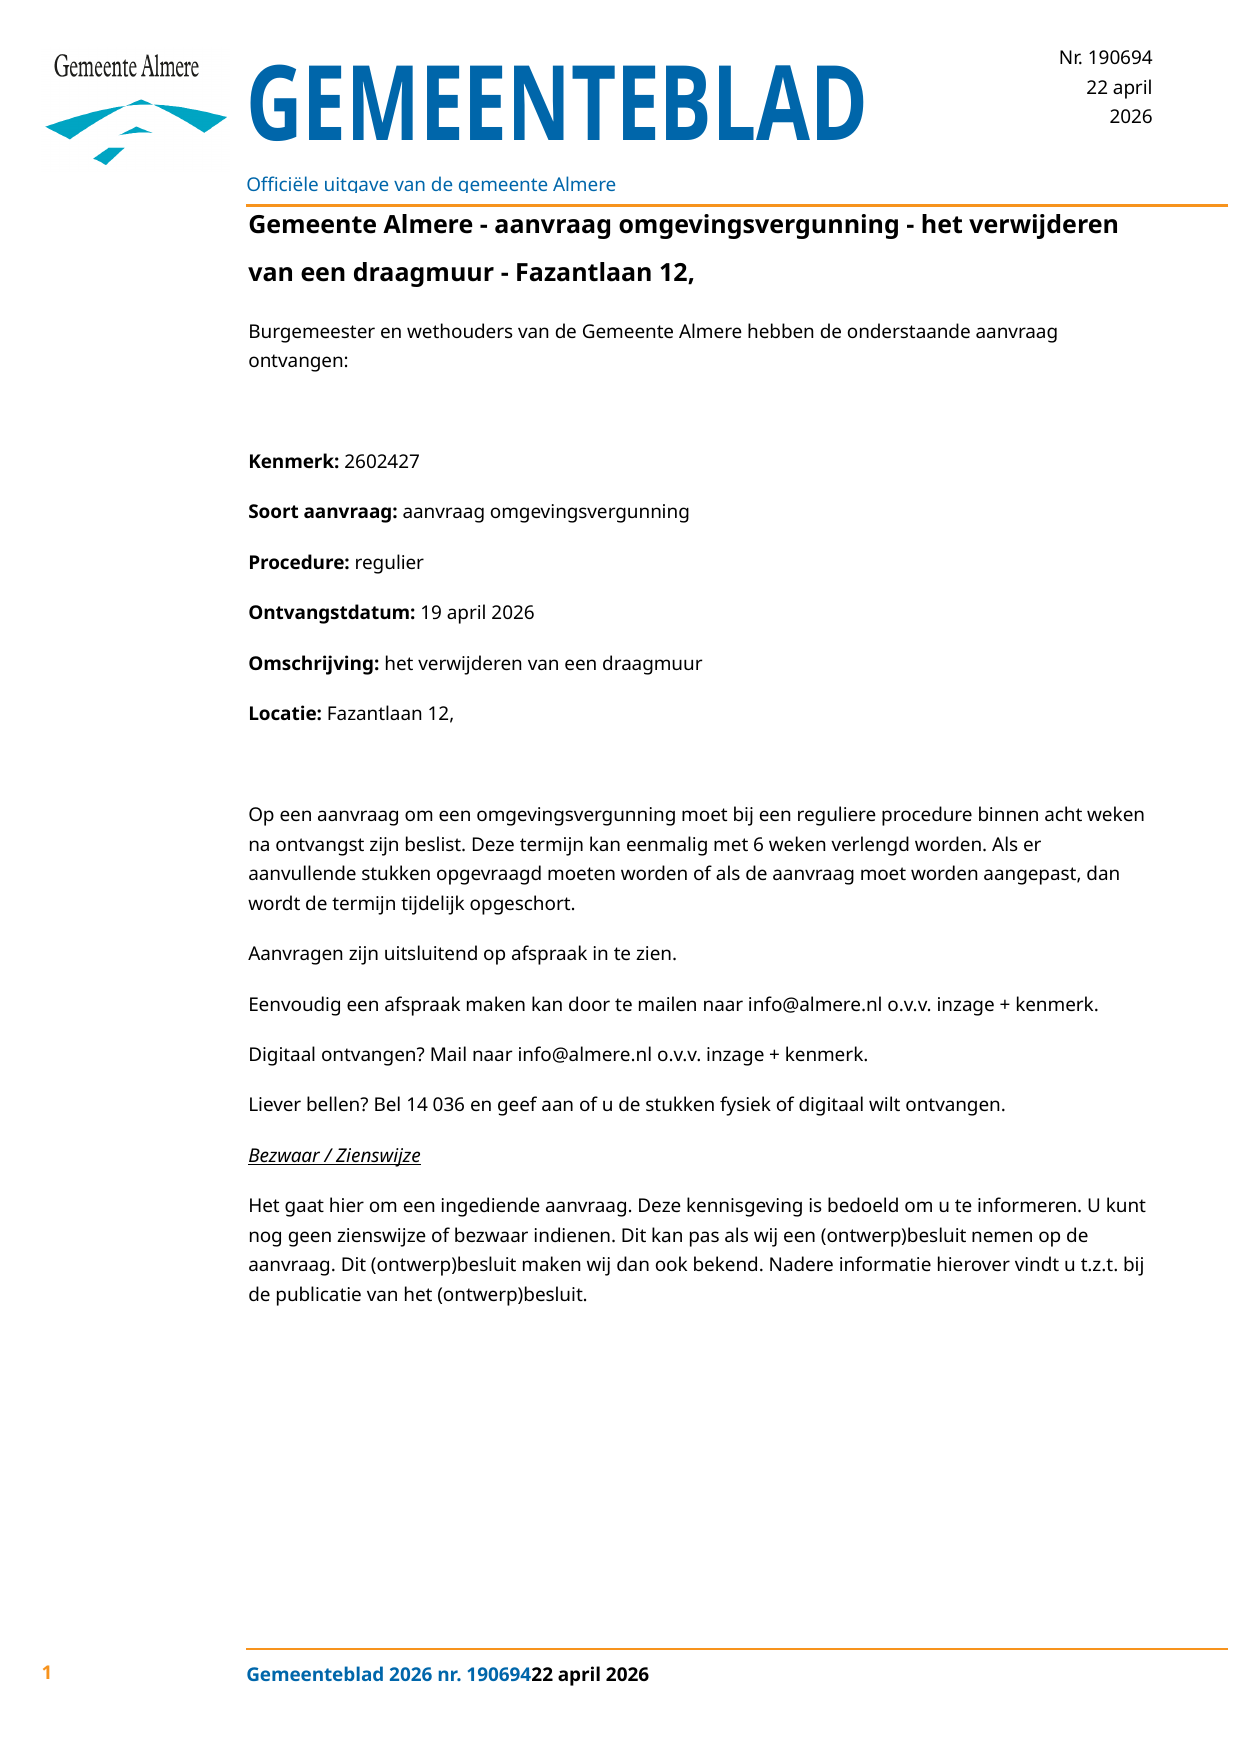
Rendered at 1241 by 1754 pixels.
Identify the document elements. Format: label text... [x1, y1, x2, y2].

picture [41, 47, 231, 172]
text Gemeente Almere - aanvraag omgevingsvergunning - het verwijderen van een draagmuur - Fazantlaan 12, [248, 207, 1152, 288]
text Soort aanvraag: aanvraag omgevingsvergunning [248, 499, 1152, 524]
text Eenvoudig een afspraak maken kan door te mailen naar info@almere.nl o.v.v. inzage + kenmerk. [248, 991, 1152, 1017]
text Bezwaar / Zienswijze [248, 1142, 1152, 1168]
text Digitaal ontvangen? Mail naar info@almere.nl o.v.v. inzage + kenmerk. [248, 1041, 1152, 1067]
text Ontvangstdatum: 19 april 2026 [248, 599, 1152, 625]
text Op een aanvraag om een omgevingsvergunning moet bij een reguliere procedure binnen acht weken na ontvangst zijn beslist. Deze termijn kan eenmalig met 6 weken verlengd worden. Als er aanvullende stukken opgevraagd moeten worden of als de aanvraag moet worden aangepast, dan wordt de termijn tijdelijk opgeschort. [248, 801, 1152, 916]
text Het gaat hier om een ingediende aanvraag. Deze kennisgeving is bedoeld om u te informeren. U kunt nog geen zienswijze of bezwaar indienen. Dit kan pas als wij een (ontwerp)besluit nemen op de aanvraag. Dit (ontwerp)besluit maken wij dan ook bekend. Nadere informatie hierover vindt u t.z.t. bij de publicatie van het (ontwerp)besluit. [248, 1192, 1152, 1307]
text Procedure: regulier [248, 549, 1152, 575]
text Burgemeester en wethouders van de Gemeente Almere hebben de onderstaande aanvraag ontvangen: [248, 318, 1152, 373]
text Kenmerk: 2602427 [248, 448, 1152, 474]
text Aanvragen zijn uitsluitend op afspraak in te zien. [248, 940, 1152, 966]
text Omschrijving: het verwijderen van een draagmuur [248, 650, 1152, 676]
text Locatie: Fazantlaan 12, [248, 700, 1152, 726]
text Liever bellen? Bel 14 036 en geef aan of u de stukken fysiek of digitaal wilt ontvangen. [248, 1092, 1152, 1117]
